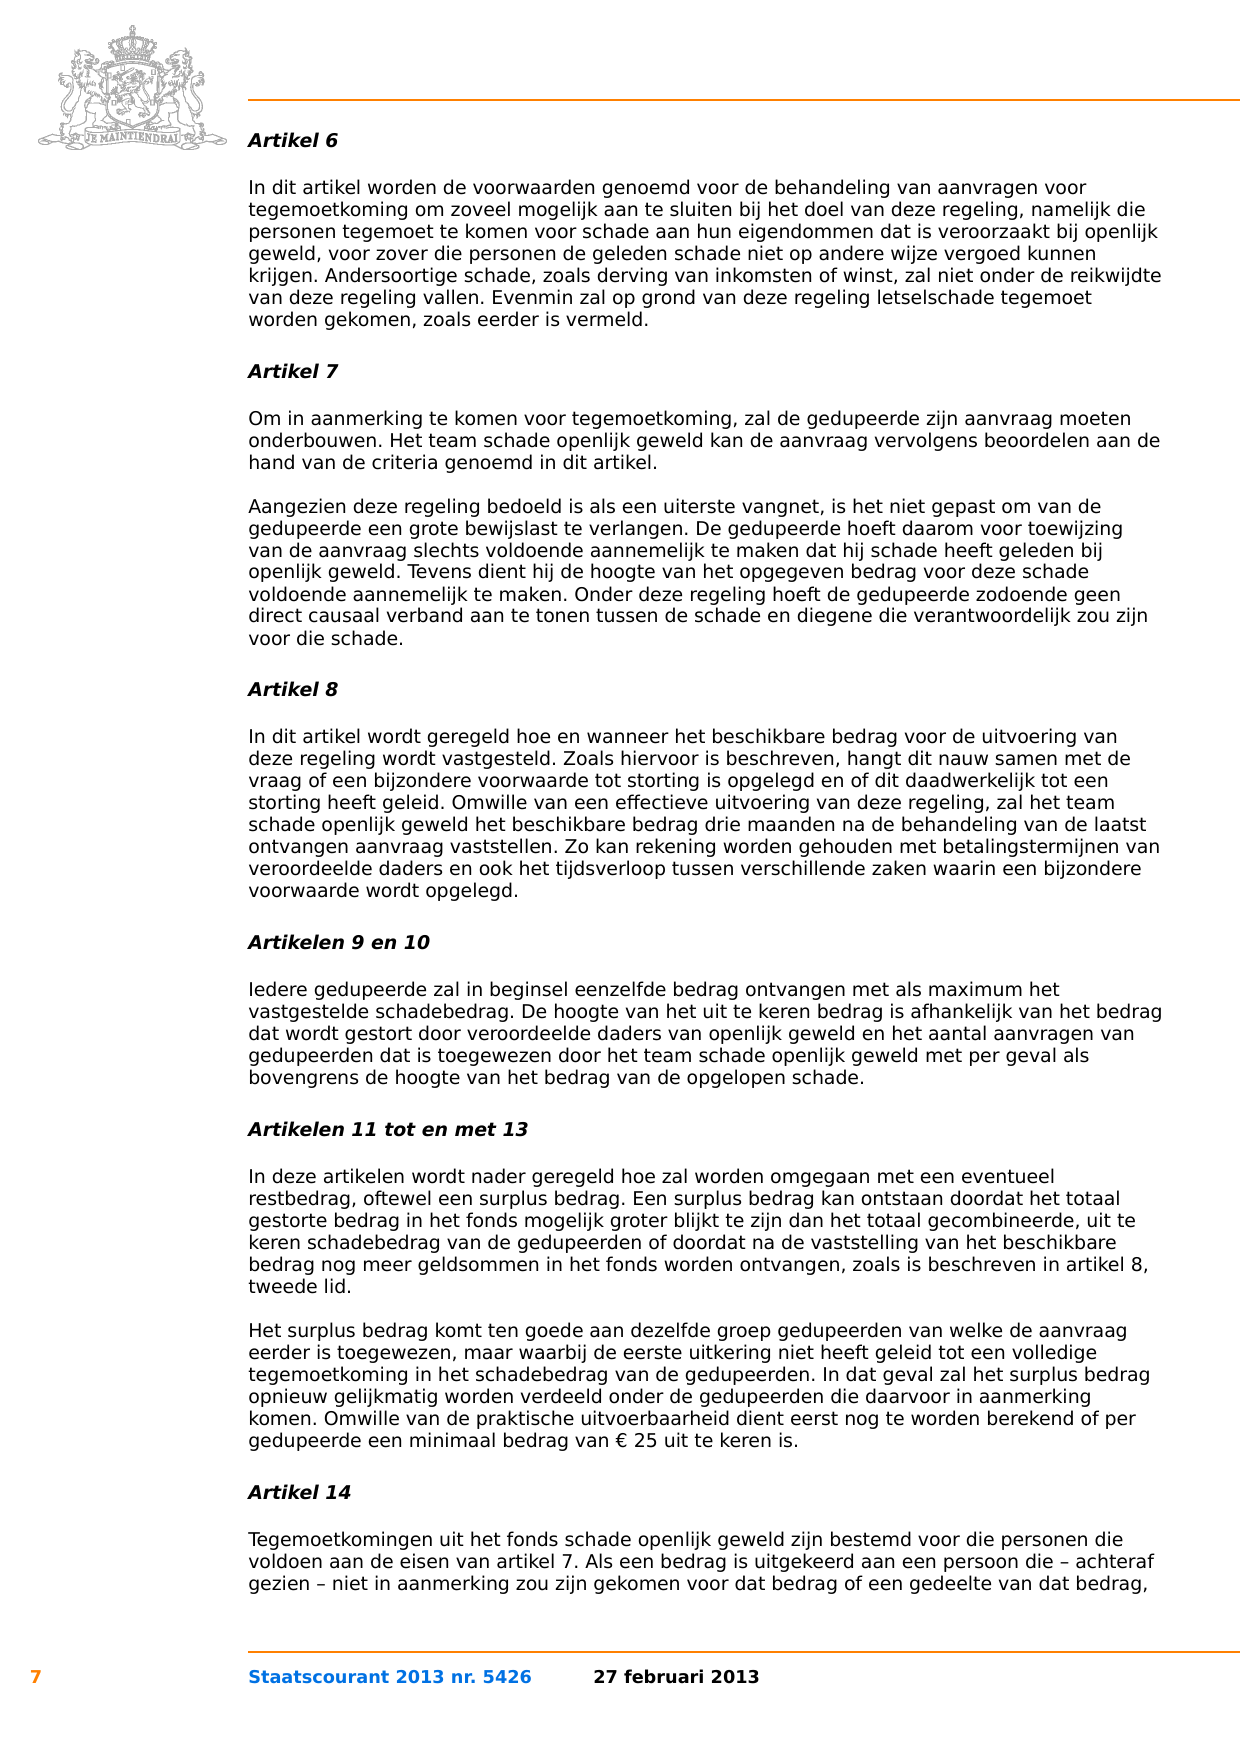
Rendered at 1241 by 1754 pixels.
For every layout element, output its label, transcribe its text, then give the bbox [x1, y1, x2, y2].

text Iedere gedupeerde zal in beginsel eenzelfde bedrag ontvangen met als maximum het vastgestelde schadebedrag. De hoogte van het uit te keren bedrag is afhankelijk van het bedrag dat wordt gestort door veroordeelde daders van openlijk geweld en het aantal aanvragen van gedupeerden dat is toegewezen door het team schade openlijk geweld met per geval als bovengrens de hoogte van het bedrag van de opgelopen schade. [248, 979, 1163, 1089]
text Het surplus bedrag komt ten goede aan dezelfde groep gedupeerden van welke de aanvraag eerder is toegewezen, maar waarbij de eerste uitkering niet heeft geleid tot een volledige tegemoetkoming in het schadebedrag van de gedupeerden. In dat geval zal het surplus bedrag opnieuw gelijkmatig worden verdeeld onder de gedupeerden die daarvoor in aanmerking komen. Omwille van de praktische uitvoerbaarheid dient eerst nog te worden berekend of per gedupeerde een minimaal bedrag van € 25 uit te keren is. [248, 1320, 1163, 1452]
text Aangezien deze regeling bedoeld is als een uiterste vangnet, is het niet gepast om van de gedupeerde een grote bewijslast te verlangen. De gedupeerde hoeft daarom voor toewijzing van de aanvraag slechts voldoende aannemelijk te maken dat hij schade heeft geleden bij openlijk geweld. Tevens dient hij de hoogte van het opgegeven bedrag voor deze schade voldoende aannemelijk te maken. Onder deze regeling hoeft de gedupeerde zodoende geen direct causaal verband aan te tonen tussen de schade en diegene die verantwoordelijk zou zijn voor die schade. [248, 496, 1163, 649]
text Om in aanmerking te komen voor tegemoetkoming, zal de gedupeerde zijn aanvraag moeten onderbouwen. Het team schade openlijk geweld kan de aanvraag vervolgens beoordelen aan de hand van de criteria genoemd in dit artikel. [248, 408, 1163, 474]
picture [38, 25, 227, 150]
text Tegemoetkomingen uit het fonds schade openlijk geweld zijn bestemd voor die personen die voldoen aan de eisen van artikel 7. Als een bedrag is uitgekeerd aan een persoon die – achteraf gezien – niet in aanmerking zou zijn gekomen voor dat bedrag of een gedeelte van dat bedrag, [248, 1529, 1163, 1594]
subtitle Artikelen 11 tot en met 13 [248, 1119, 1163, 1141]
text In deze artikelen wordt nader geregeld hoe zal worden omgegaan met een eventueel restbedrag, oftewel een surplus bedrag. Een surplus bedrag kan ontstaan doordat het totaal gestorte bedrag in het fonds mogelijk groter blijkt te zijn dan het totaal gecombineerde, uit te keren schadebedrag van de gedupeerden of doordat na de vaststelling van het beschikbare bedrag nog meer geldsommen in het fonds worden ontvangen, zoals is beschreven in artikel 8, tweede lid. [248, 1166, 1163, 1298]
subtitle Artikel 7 [248, 361, 1163, 383]
subtitle Artikel 6 [248, 130, 1163, 152]
subtitle Artikel 8 [248, 679, 1163, 701]
subtitle Artikel 14 [248, 1482, 1163, 1504]
text In dit artikel worden de voorwaarden genoemd voor de behandeling van aanvragen voor tegemoetkoming om zoveel mogelijk aan te sluiten bij het doel van deze regeling, namelijk die personen tegemoet te komen voor schade aan hun eigendommen dat is veroorzaakt bij openlijk geweld, voor zover die personen de geleden schade niet op andere wijze vergoed kunnen krijgen. Andersoortige schade, zoals derving van inkomsten of winst, zal niet onder de reikwijdte van deze regeling vallen. Evenmin zal op grond van deze regeling letselschade tegemoet worden gekomen, zoals eerder is vermeld. [248, 177, 1163, 331]
text In dit artikel wordt geregeld hoe en wanneer het beschikbare bedrag voor de uitvoering van deze regeling wordt vastgesteld. Zoals hiervoor is beschreven, hangt dit nauw samen met de vraag of een bijzondere voorwaarde tot storting is opgelegd en of dit daadwerkelijk tot een storting heeft geleid. Omwille van een effectieve uitvoering van deze regeling, zal het team schade openlijk geweld het beschikbare bedrag drie maanden na de behandeling van de laatst ontvangen aanvraag vaststellen. Zo kan rekening worden gehouden met betalingstermijnen van veroordeelde daders en ook het tijdsverloop tussen verschillende zaken waarin een bijzondere voorwaarde wordt opgelegd. [248, 726, 1163, 902]
subtitle Artikelen 9 en 10 [248, 932, 1163, 954]
